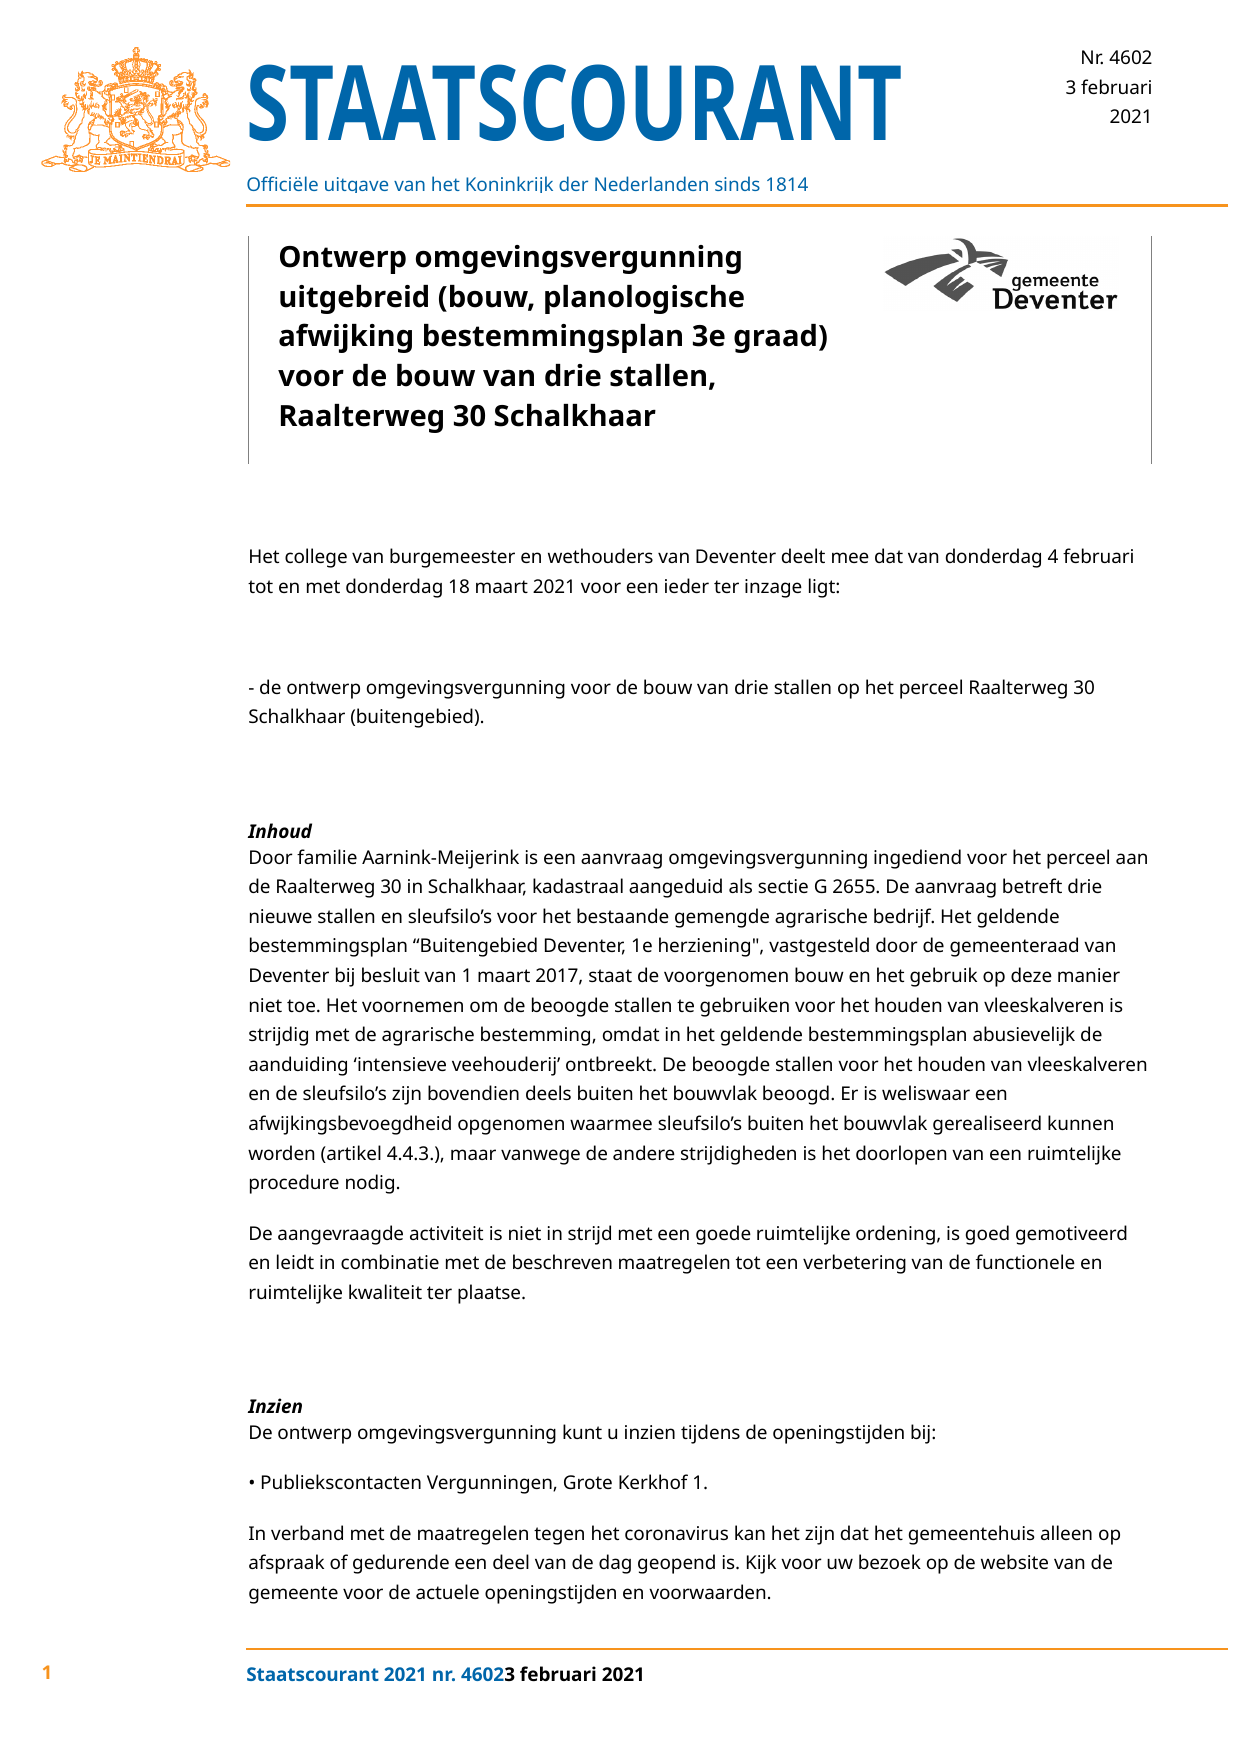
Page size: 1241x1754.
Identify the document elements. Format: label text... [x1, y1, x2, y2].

text De ontwerp omgevingsvergunning kunt u inzien tijdens de openingstijden bij: [248, 1419, 1152, 1445]
picture [41, 47, 231, 172]
table_header Ontwerp omgevingsvergunning uitgebreid (bouw, planologische afwijking bestemmingsplan 3e graad) voor de bouw van drie stallen, Raalterweg 30 Schalkhaar [249, 236, 850, 464]
text In verband met de maatregelen tegen het coronavirus kan het zijn dat het gemeentehuis alleen op afspraak of gedurende een deel van de dag geopend is. Kijk voor uw bezoek op de website van de gemeente voor de actuele openingstijden en voorwaarden. [248, 1520, 1152, 1605]
text De aangevraagde activiteit is niet in strijd met een goede ruimtelijke ordening, is goed gemotiveerd en leidt in combinatie met de beschreven maatregelen tot een verbetering van de functionele en ruimtelijke kwaliteit ter plaatse. [248, 1220, 1152, 1304]
picture [882, 236, 1119, 311]
table_header [850, 236, 1151, 464]
text - de ontwerp omgevingsvergunning voor de bouw van drie stallen op het perceel Raalterweg 30 Schalkhaar (buitengebied). [248, 674, 1152, 729]
text Inhoud [248, 818, 1152, 844]
text Inzien [248, 1393, 1152, 1419]
text • Publiekscontacten Vergunningen, Grote Kerkhof 1. [248, 1469, 1152, 1495]
text Door familie Aarnink-Meijerink is een aanvraag omgevingsvergunning ingediend voor het perceel aan de Raalterweg 30 in Schalkhaar, kadastraal aangeduid als sectie G 2655. De aanvraag betreft drie nieuwe stallen en sleufsilo’s voor het bestaande gemengde agrarische bedrijf. Het geldende bestemmingsplan “Buitengebied Deventer, 1e herziening", vastgesteld door de gemeenteraad van Deventer bij besluit van 1 maart 2017, staat de voorgenomen bouw en het gebruik op deze manier niet toe. Het voornemen om de beoogde stallen te gebruiken voor het houden van vleeskalveren is strijdig met de agrarische bestemming, omdat in het geldende bestemmingsplan abusievelijk de aanduiding ‘intensieve veehouderij’ ontbreekt. De beoogde stallen voor het houden van vleeskalveren en de sleufsilo’s zijn bovendien deels buiten het bouwvlak beoogd. Er is weliswaar een afwijkingsbevoegdheid opgenomen waarmee sleufsilo’s buiten het bouwvlak gerealiseerd kunnen worden (artikel 4.4.3.), maar vanwege de andere strijdigheden is het doorlopen van een ruimtelijke procedure nodig. [248, 844, 1152, 1195]
text Het college van burgemeester en wethouders van Deventer deelt mee dat van donderdag 4 februari tot en met donderdag 18 maart 2021 voor een ieder ter inzage ligt: [248, 544, 1152, 599]
